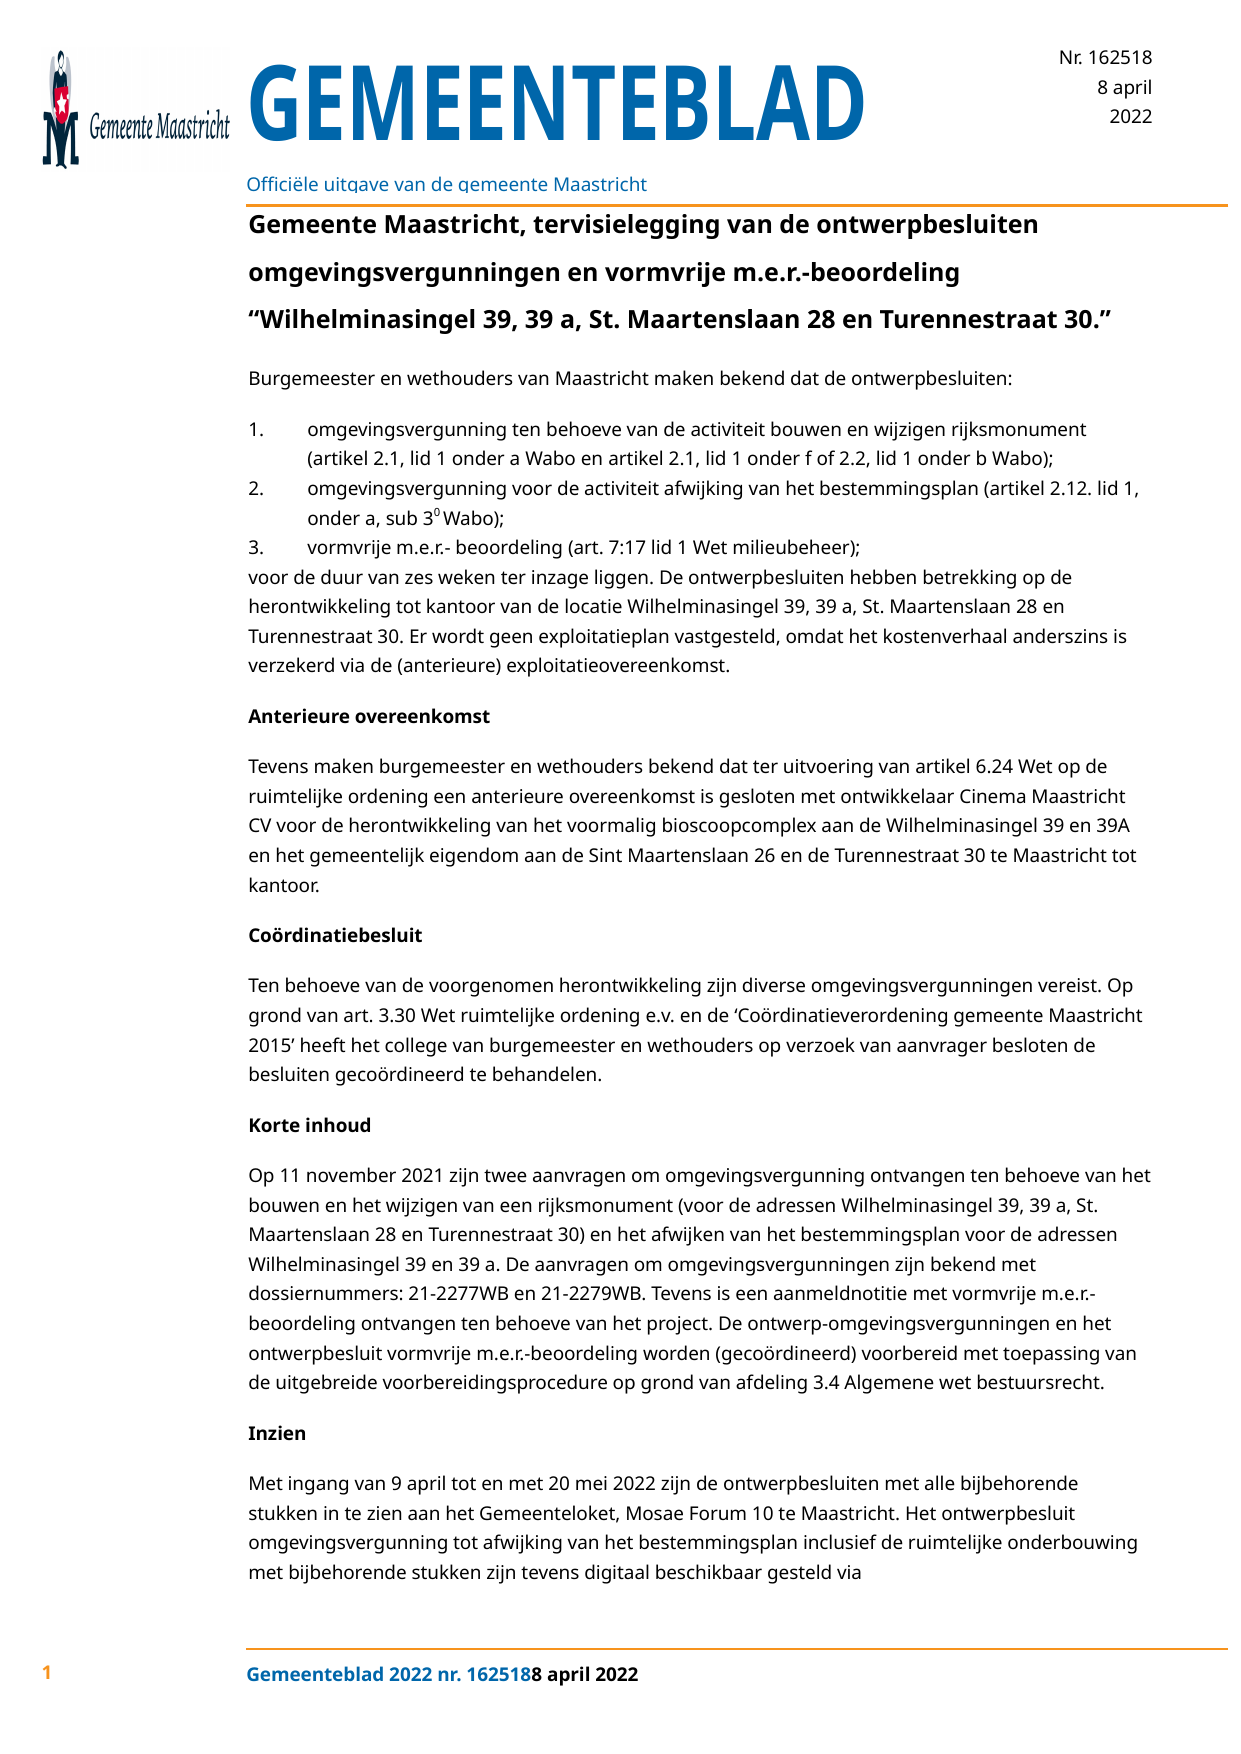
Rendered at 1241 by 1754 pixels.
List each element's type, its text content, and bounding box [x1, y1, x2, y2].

text Burgemeester en wethouders van Maastricht maken bekend dat de ontwerpbesluiten: [248, 366, 1152, 391]
text Ten behoeve van de voorgenomen herontwikkeling zijn diverse omgevingsvergunningen vereist. Op grond van art. 3.30 Wet ruimtelijke ordening e.v. en de ‘Coördinatieverordening gemeente Maastricht 2015’ heeft het college van burgemeester en wethouders op verzoek van aanvrager besloten de besluiten gecoördineerd te behandelen. [248, 973, 1152, 1087]
text Met ingang van 9 april tot en met 20 mei 2022 zijn de ontwerpbesluiten met alle bijbehorende stukken in te zien aan het Gemeenteloket, Mosae Forum 10 te Maastricht. Het ontwerpbesluit omgevingsvergunning tot afwijking van het bestemmingsplan inclusief de ruimtelijke onderbouwing met bijbehorende stukken zijn tevens digitaal beschikbaar gesteld via [248, 1470, 1152, 1584]
list vormvrije m.e.r.- beoordeling (art. 7:17 lid 1 Wet milieubeheer); [248, 534, 1152, 560]
text Op 11 november 2021 zijn twee aanvragen om omgevingsvergunning ontvangen ten behoeve van het bouwen en het wijzigen van een rijksmonument (voor de adressen Wilhelminasingel 39, 39 a, St. Maartenslaan 28 en Turennestraat 30) en het afwijken van het bestemmingsplan voor de adressen Wilhelminasingel 39 en 39 a. De aanvragen om omgevingsvergunningen zijn bekend met dossiernummers: 21-2277WB en 21-2279WB. Tevens is een aanmeldnotitie met vormvrije m.e.r.-beoordeling ontvangen ten behoeve van het project. De ontwerp-omgevingsvergunningen en het ontwerpbesluit vormvrije m.e.r.-beoordeling worden (gecoördineerd) voorbereid met toepassing van de uitgebreide voorbereidingsprocedure op grond van afdeling 3.4 Algemene wet bestuursrecht. [248, 1162, 1152, 1395]
list omgevingsvergunning voor de activiteit afwijking van het bestemmingsplan (artikel 2.12. lid 1, onder a, sub 30 Wabo); [248, 475, 1152, 530]
text Inzien [248, 1420, 1152, 1445]
picture [41, 47, 231, 172]
text Coördinatiebesluit [248, 922, 1152, 948]
text voor de duur van zes weken ter inzage liggen. De ontwerpbesluiten hebben betrekking op de herontwikkeling tot kantoor van de locatie Wilhelminasingel 39, 39 a, St. Maartenslaan 28 en Turennestraat 30. Er wordt geen exploitatieplan vastgesteld, omdat het kostenverhaal anderszins is verzekerd via de (anterieure) exploitatieovereenkomst. [248, 564, 1152, 678]
list omgevingsvergunning ten behoeve van de activiteit bouwen en wijzigen rijksmonument (artikel 2.1, lid 1 onder a Wabo en artikel 2.1, lid 1 onder f of 2.2, lid 1 onder b Wabo); [248, 416, 1152, 471]
text Anterieure overeenkomst [248, 703, 1152, 729]
text Korte inhoud [248, 1112, 1152, 1137]
text Gemeente Maastricht, tervisielegging van de ontwerpbesluiten omgevingsvergunningen en vormvrije m.e.r.-beoordeling “Wilhelminasingel 39, 39 a, St. Maartenslaan 28 en Turennestraat 30.” [248, 207, 1152, 336]
text Tevens maken burgemeester en wethouders bekend dat ter uitvoering van artikel 6.24 Wet op de ruimtelijke ordening een anterieure overeenkomst is gesloten met ontwikkelaar Cinema Maastricht CV voor de herontwikkeling van het voormalig bioscoopcomplex aan de Wilhelminasingel 39 en 39A en het gemeentelijk eigendom aan de Sint Maartenslaan 26 en de Turennestraat 30 te Maastricht tot kantoor. [248, 753, 1152, 897]
